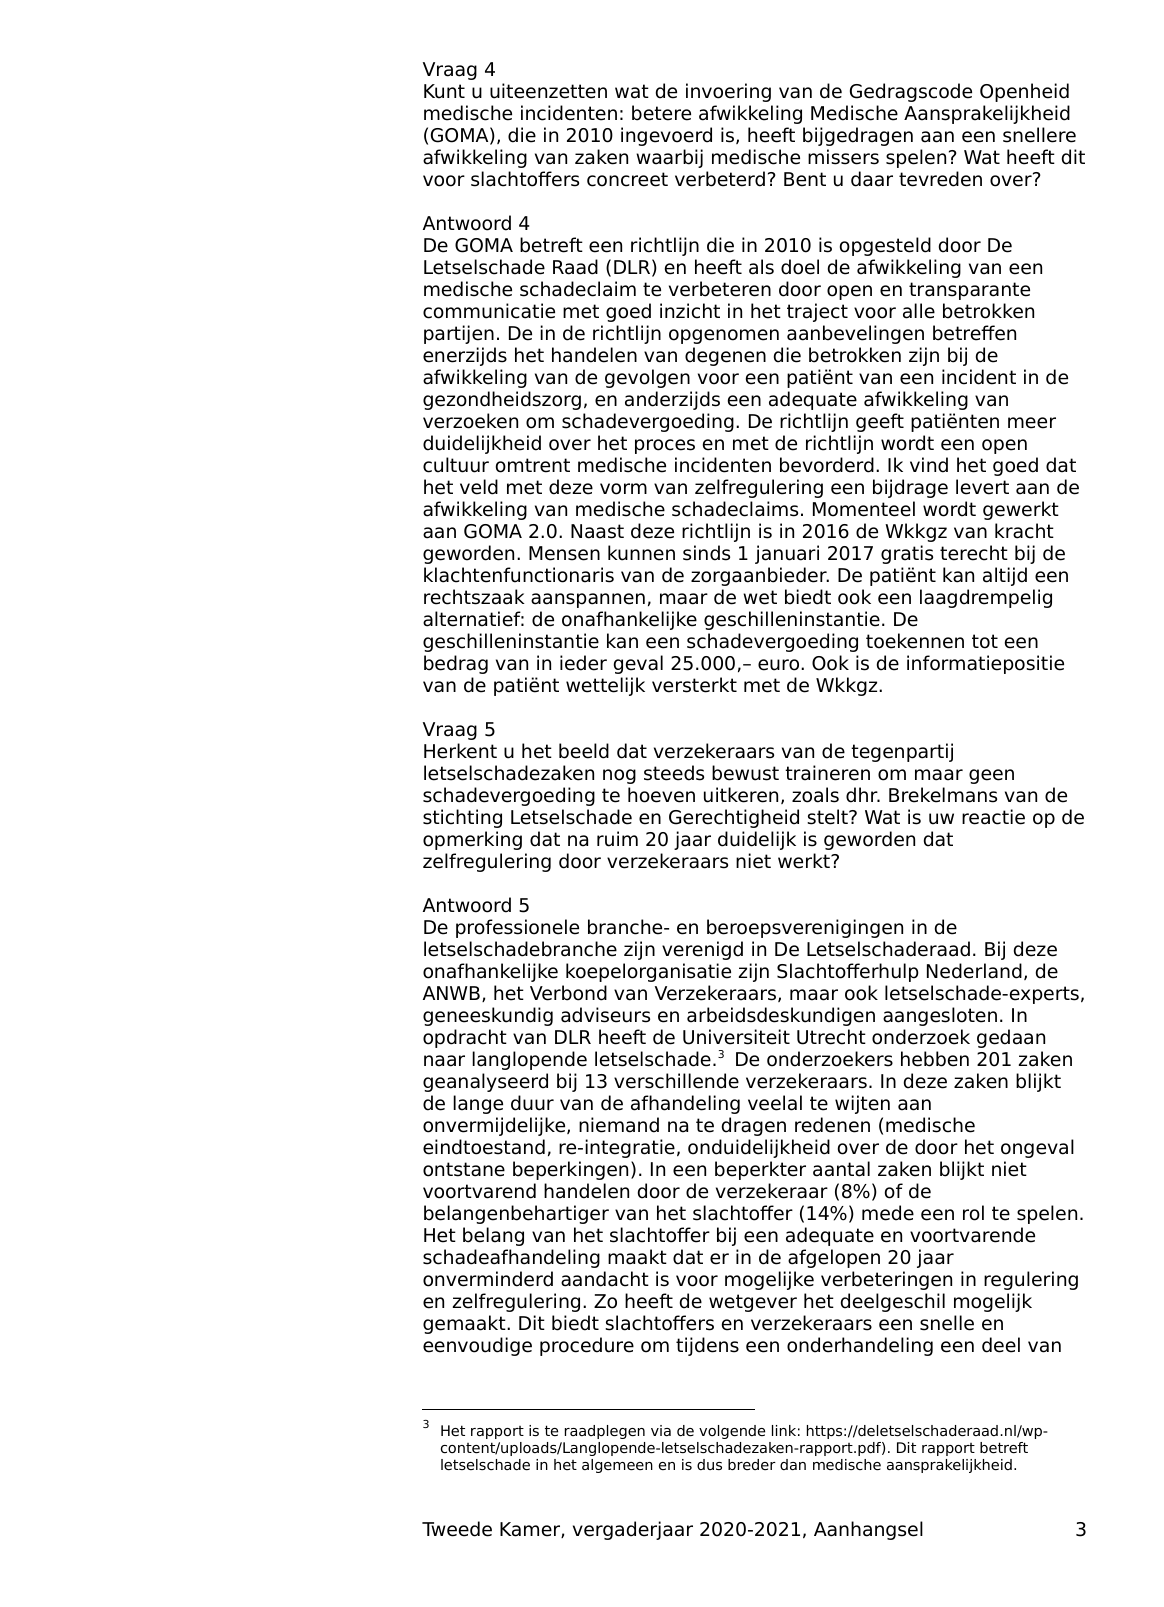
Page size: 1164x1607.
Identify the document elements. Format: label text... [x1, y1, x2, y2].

text Antwoord 4 [422, 213, 1087, 235]
text De GOMA betreft een richtlijn die in 2010 is opgesteld door De Letselschade Raad (DLR) en heeft als doel de afwikkeling van een medische schadeclaim te verbeteren door open en transparante communicatie met goed inzicht in het traject voor alle betrokken partijen. De in de richtlijn opgenomen aanbevelingen betreffen enerzijds het handelen van degenen die betrokken zijn bij de afwikkeling van de gevolgen voor een patiënt van een incident in de gezondheidszorg, en anderzijds een adequate afwikkeling van verzoeken om schadevergoeding. De richtlijn geeft patiënten meer duidelijkheid over het proces en met de richtlijn wordt een open cultuur omtrent medische incidenten bevorderd. Ik vind het goed dat het veld met deze vorm van zelfregulering een bijdrage levert aan de afwikkeling van medische schadeclaims. Momenteel wordt gewerkt aan GOMA 2.0. Naast deze richtlijn is in 2016 de Wkkgz van kracht geworden. Mensen kunnen sinds 1 januari 2017 gratis terecht bij de klachtenfunctionaris van de zorgaanbieder. De patiënt kan altijd een rechtszaak aanspannen, maar de wet biedt ook een laagdrempelig alternatief: de onafhankelijke geschilleninstantie. De geschilleninstantie kan een schadevergoeding toekennen tot een bedrag van in ieder geval 25.000,– euro. Ook is de informatiepositie van de patiënt wettelijk versterkt met de Wkkgz. [422, 235, 1087, 697]
text Vraag 5 [422, 719, 1087, 741]
text Kunt u uiteenzetten wat de invoering van de Gedragscode Openheid medische incidenten: betere afwikkeling Medische Aansprakelijkheid (GOMA), die in 2010 ingevoerd is, heeft bijgedragen aan een snellere afwikkeling van zaken waarbij medische missers spelen? Wat heeft dit voor slachtoffers concreet verbeterd? Bent u daar tevreden over? [422, 81, 1087, 191]
text Het belang van het slachtoffer bij een adequate en voortvarende schadeafhandeling maakt dat er in de afgelopen 20 jaar onverminderd aandacht is voor mogelijke verbeteringen in regulering en zelfregulering. Zo heeft de wetgever het deelgeschil mogelijk gemaakt. Dit biedt slachtoffers en verzekeraars een snelle en eenvoudige procedure om tijdens een onderhandeling een deel van [422, 1224, 1087, 1356]
text De professionele branche- en beroepsverenigingen in de letselschadebranche zijn verenigd in De Letselschaderaad. Bij deze onafhankelijke koepelorganisatie zijn Slachtofferhulp Nederland, de ANWB, het Verbond van Verzekeraars, maar ook letselschade-experts, geneeskundig adviseurs en arbeidsdeskundigen aangesloten. In opdracht van DLR heeft de Universiteit Utrecht onderzoek gedaan naar langlopende letselschade. De onderzoekers hebben 201 zaken geanalyseerd bij 13 verschillende verzekeraars. In deze zaken blijkt de lange duur van de afhandeling veelal te wijten aan onvermijdelijke, niemand na te dragen redenen (medische eindtoestand, re-integratie, onduidelijkheid over de door het ongeval ontstane beperkingen). In een beperkter aantal zaken blijkt niet voortvarend handelen door de verzekeraar (8%) of de belangenbehartiger van het slachtoffer (14%) mede een rol te spelen. [422, 917, 1087, 1224]
text Herkent u het beeld dat verzekeraars van de tegenpartij letselschadezaken nog steeds bewust traineren om maar geen schadevergoeding te hoeven uitkeren, zoals dhr. Brekelmans van de stichting Letselschade en Gerechtigheid stelt? Wat is uw reactie op de opmerking dat na ruim 20 jaar duidelijk is geworden dat zelfregulering door verzekeraars niet werkt? [422, 741, 1087, 873]
text Vraag 4 [422, 59, 1087, 81]
text Antwoord 5 [422, 895, 1087, 917]
text Het rapport is te raadplegen via de volgende link: https://deletselschaderaad.nl/wp-content/uploads/Langlopende-letselschadezaken-rapport.pdf). Dit rapport betreft letselschade in het algemeen en is dus breder dan medische aansprakelijkheid. [422, 1418, 1087, 1474]
